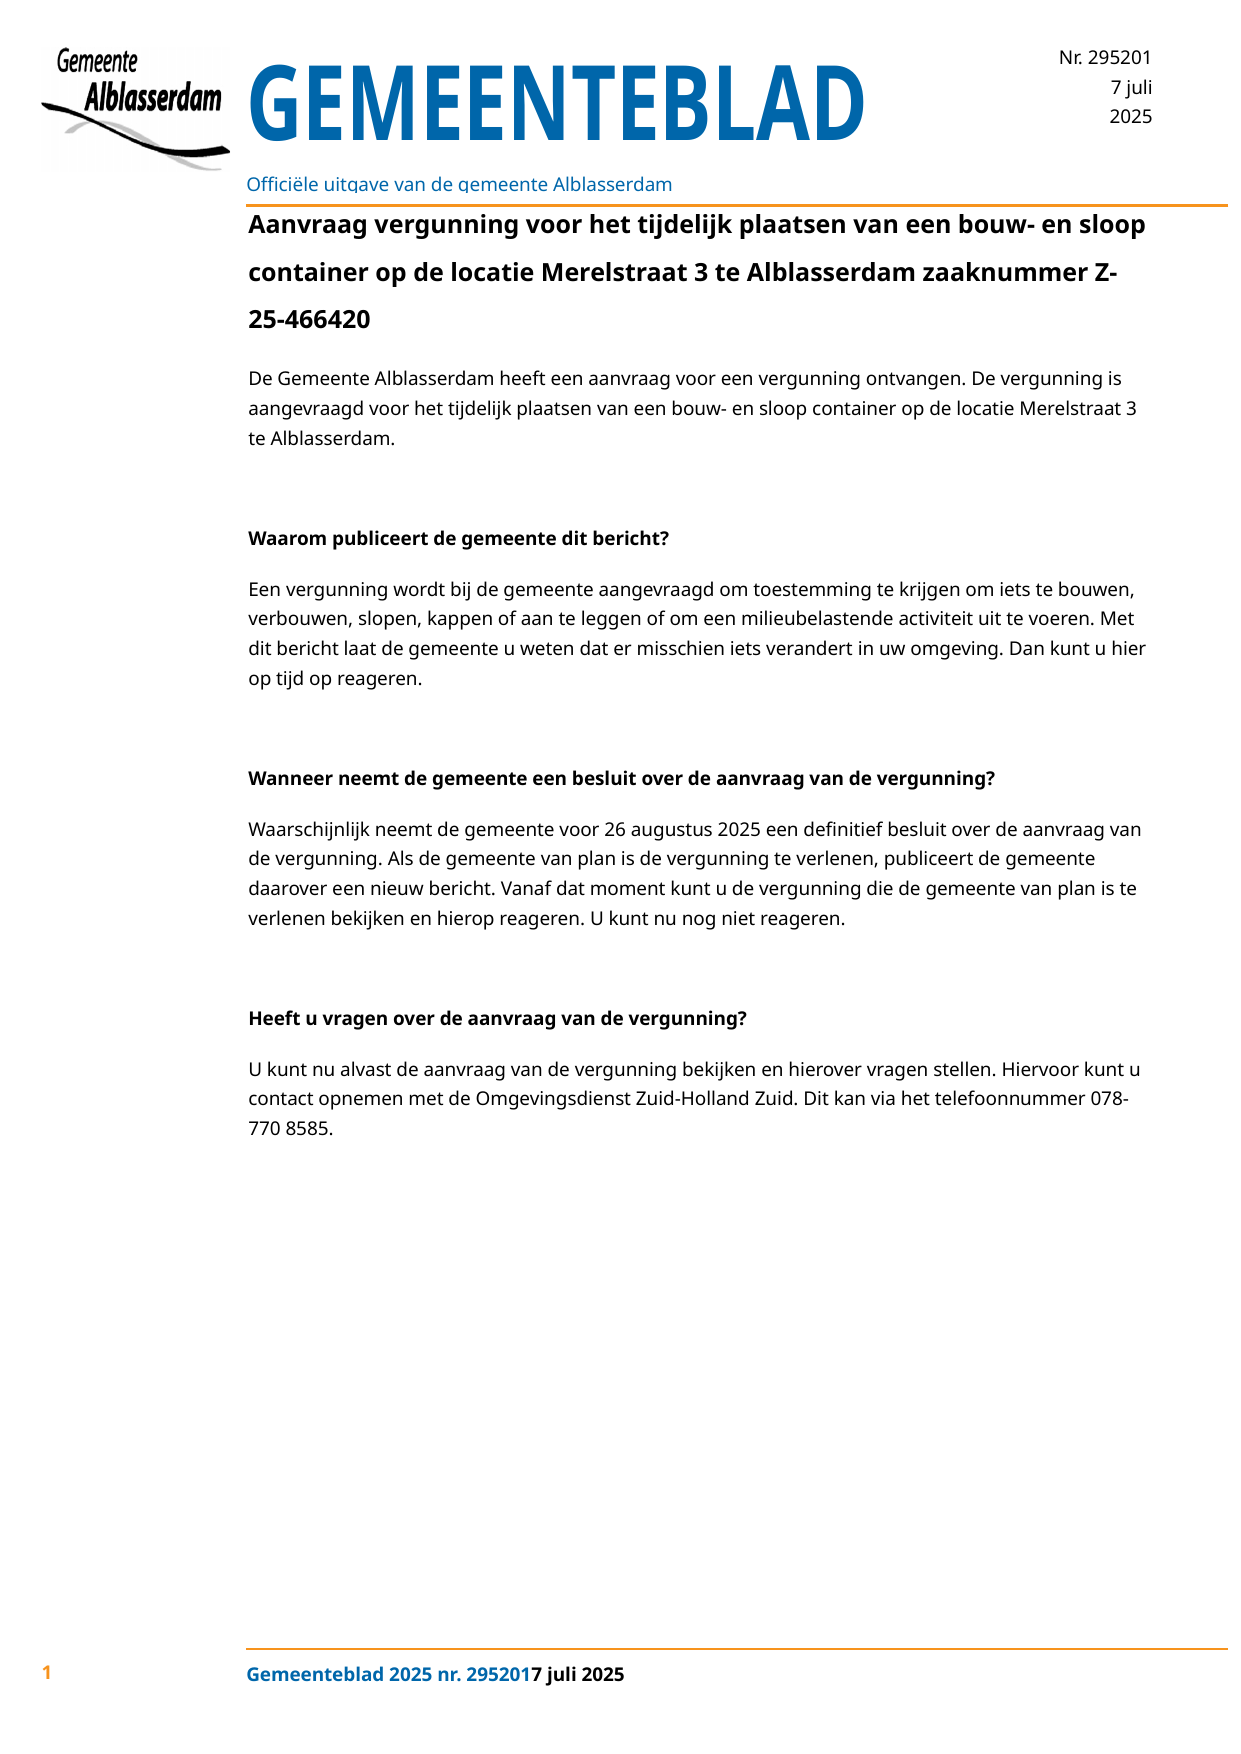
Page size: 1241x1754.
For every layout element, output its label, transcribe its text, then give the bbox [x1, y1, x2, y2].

text Wanneer neemt de gemeente een besluit over de aanvraag van de vergunning? [248, 766, 1152, 791]
text Heeft u vragen over de aanvraag van de vergunning? [248, 1006, 1152, 1031]
text U kunt nu alvast de aanvraag van de vergunning bekijken en hierover vragen stellen. Hiervoor kunt u contact opnemen met de Omgevingsdienst Zuid-Holland Zuid. Dit kan via het telefoonnummer 078-770 8585. [248, 1056, 1152, 1141]
text Aanvraag vergunning voor het tijdelijk plaatsen van een bouw- en sloop container op de locatie Merelstraat 3 te Alblasserdam zaaknummer Z-25-466420 [248, 207, 1152, 336]
text Een vergunning wordt bij de gemeente aangevraagd om toestemming te krijgen om iets te bouwen, verbouwen, slopen, kappen of aan te leggen of om een milieubelastende activiteit uit te voeren. Met dit bericht laat de gemeente u weten dat er misschien iets verandert in uw omgeving. Dan kunt u hier op tijd op reageren. [248, 576, 1152, 690]
text Waarom publiceert de gemeente dit bericht? [248, 526, 1152, 551]
text Waarschijnlijk neemt de gemeente voor 26 augustus 2025 een definitief besluit over de aanvraag van de vergunning. Als de gemeente van plan is de vergunning te verlenen, publiceert de gemeente daarover een nieuw bericht. Vanaf dat moment kunt u de vergunning die de gemeente van plan is te verlenen bekijken en hierop reageren. U kunt nu nog niet reageren. [248, 816, 1152, 930]
text De Gemeente Alblasserdam heeft een aanvraag voor een vergunning ontvangen. De vergunning is aangevraagd voor het tijdelijk plaatsen van een bouw- en sloop container op de locatie Merelstraat 3 te Alblasserdam. [248, 366, 1152, 450]
picture [41, 47, 231, 172]
